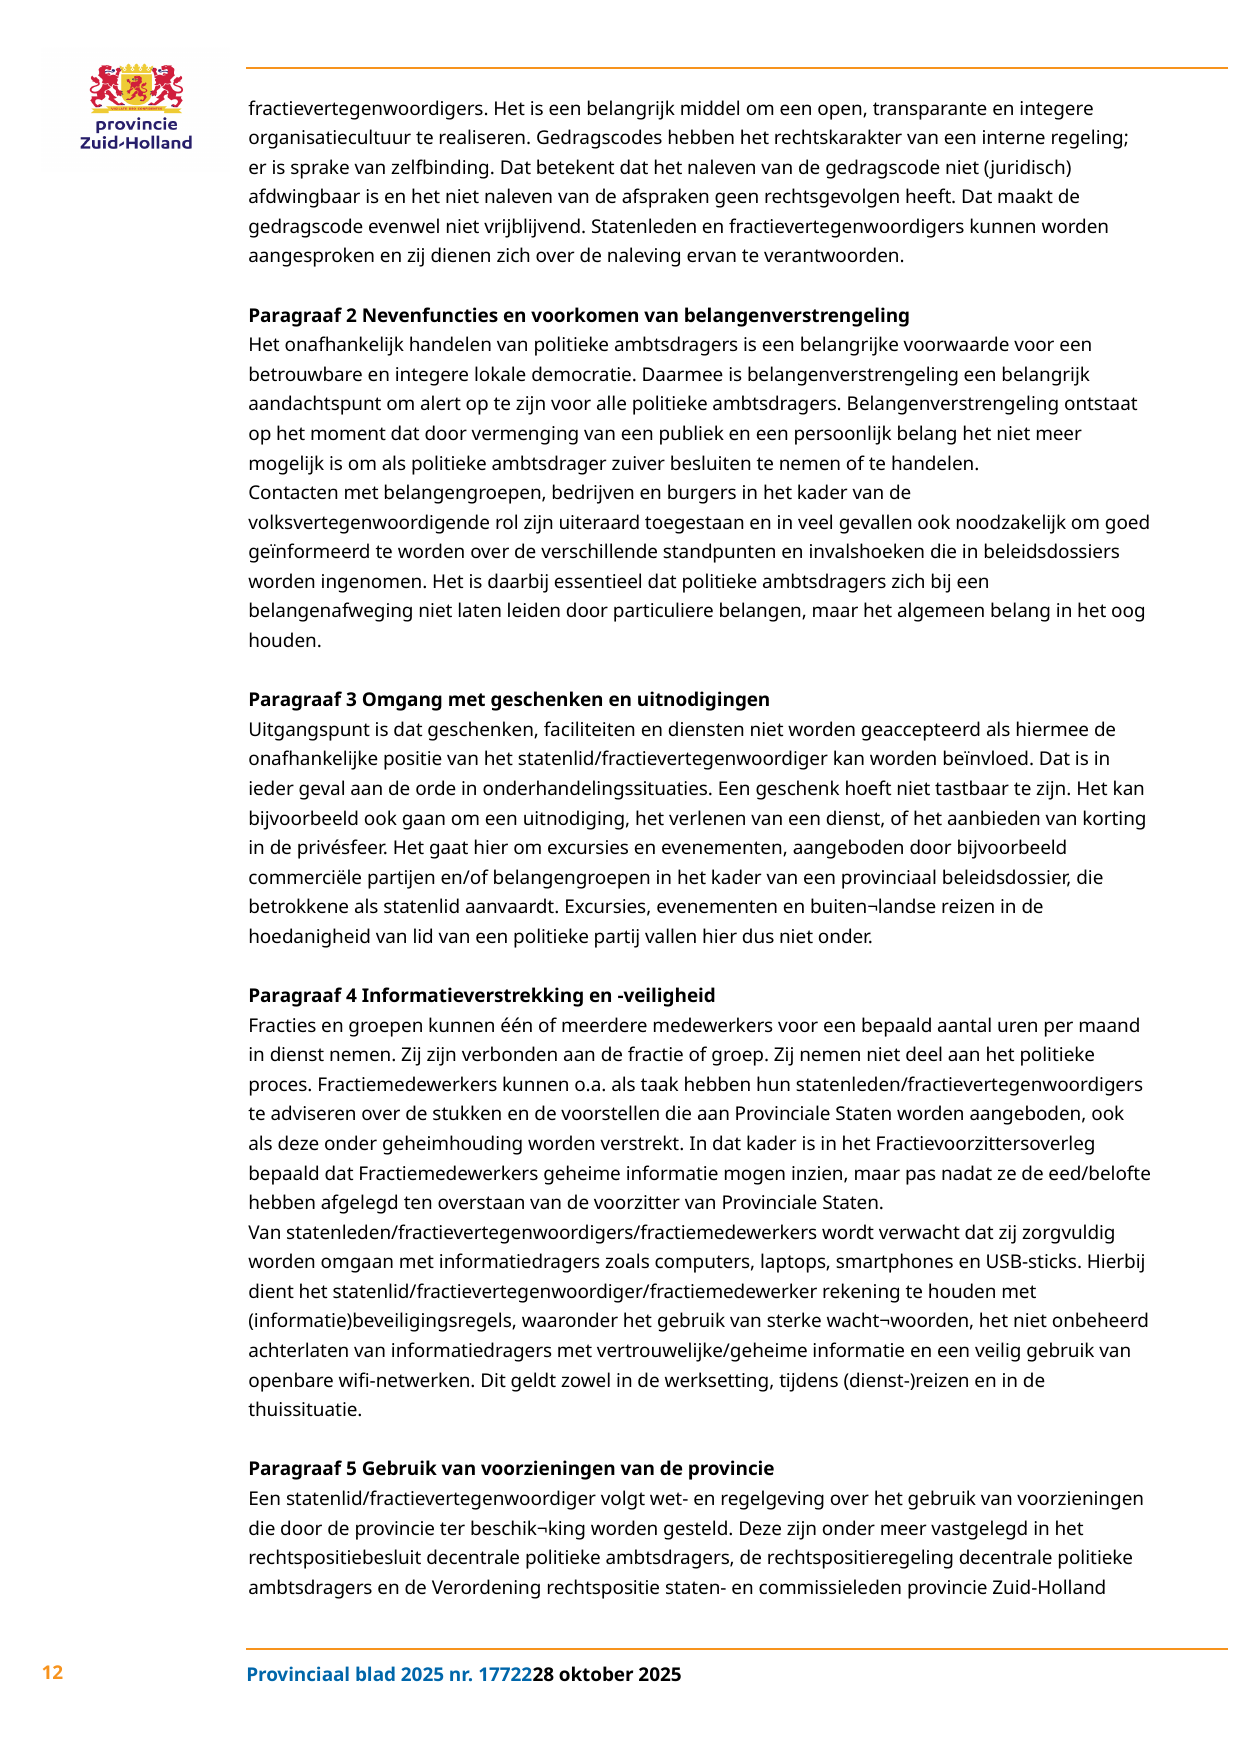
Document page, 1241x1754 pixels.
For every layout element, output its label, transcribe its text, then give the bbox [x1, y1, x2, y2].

text Paragraaf 2 Nevenfuncties en voorkomen van belangenverstrengeling [248, 302, 1152, 328]
text Paragraaf 4 Informatieverstrekking en -veiligheid [248, 982, 1152, 1008]
text fractievertegenwoordigers. Het is een belangrijk middel om een open, transparante en integere organisatiecultuur te realiseren. Gedragscodes hebben het rechtskarakter van een interne regeling; er is sprake van zelfbinding. Dat betekent dat het naleven van de gedragscode niet (juridisch) afdwingbaar is en het niet naleven van de afspraken geen rechtsgevolgen heeft. Dat maakt de gedragscode evenwel niet vrijblijvend. Statenleden en fractievertegenwoordigers kunnen worden aangesproken en zij dienen zich over de naleving ervan te verantwoorden. [248, 95, 1152, 268]
text betrouwbare en integere lokale democratie. Daarmee is belangenverstrengeling een belangrijk [248, 361, 1152, 387]
text Contacten met belangengroepen, bedrijven en burgers in het kader van de volksvertegenwoordigende rol zijn uiteraard toegestaan en in veel gevallen ook noodzakelijk om goed geïnformeerd te worden over de verschillende standpunten en invalshoeken die in beleidsdossiers worden ingenomen. Het is daarbij essentieel dat politieke ambtsdragers zich bij een belangenafweging niet laten leiden door particuliere belangen, maar het algemeen belang in het oog houden. [248, 479, 1152, 653]
text Een statenlid/fractievertegenwoordiger volgt wet- en regelgeving over het gebruik van voorzieningen die door de provincie ter beschik¬king worden gesteld. Deze zijn onder meer vastgelegd in het rechtspositiebesluit decentrale politieke ambtsdragers, de rechtspositieregeling decentrale politieke ambtsdragers en de Verordening rechtspositie staten- en commissieleden provincie Zuid-Holland [248, 1485, 1152, 1600]
text Van statenleden/fractievertegenwoordigers/fractiemedewerkers wordt verwacht dat zij zorgvuldig worden omgaan met informatiedragers zoals computers, laptops, smartphones en USB-sticks. Hierbij dient het statenlid/fractievertegenwoordiger/fractiemedewerker rekening te houden met (informatie)beveiligingsregels, waaronder het gebruik van sterke wacht¬woorden, het niet onbeheerd achterlaten van informatiedragers met vertrouwelijke/geheime informatie en een veilig gebruik van openbare wifi-netwerken. Dit geldt zowel in de werksetting, tijdens (dienst-)reizen en in de thuissituatie. [248, 1219, 1152, 1422]
picture [41, 47, 231, 172]
text Het onafhankelijk handelen van politieke ambtsdragers is een belangrijke voorwaarde voor een [248, 331, 1152, 357]
text Paragraaf 5 Gebruik van voorzieningen van de provincie [248, 1456, 1152, 1481]
text Fracties en groepen kunnen één of meerdere medewerkers voor een bepaald aantal uren per maand in dienst nemen. Zij zijn verbonden aan de fractie of groep. Zij nemen niet deel aan het politieke proces. Fractiemedewerkers kunnen o.a. als taak hebben hun statenleden/fractievertegenwoordigers te adviseren over de stukken en de voorstellen die aan Provinciale Staten worden aangeboden, ook als deze onder geheimhouding worden verstrekt. In dat kader is in het Fractievoorzittersoverleg bepaald dat Fractiemedewerkers geheime informatie mogen inzien, maar pas nadat ze de eed/belofte hebben afgelegd ten overstaan van de voorzitter van Provinciale Staten. [248, 1012, 1152, 1215]
text Paragraaf 3 Omgang met geschenken en uitnodigingen [248, 686, 1152, 712]
text Uitgangspunt is dat geschenken, faciliteiten en diensten niet worden geaccepteerd als hiermee de onafhankelijke positie van het statenlid/fractievertegenwoordiger kan worden beïnvloed. Dat is in ieder geval aan de orde in onderhandelingssituaties. Een geschenk hoeft niet tastbaar te zijn. Het kan bijvoorbeeld ook gaan om een uitnodiging, het verlenen van een dienst, of het aanbieden van korting in de privésfeer. Het gaat hier om excursies en evenementen, aangeboden door bijvoorbeeld commerciële partijen en/of belangengroepen in het kader van een provinciaal beleidsdossier, die betrokkene als statenlid aanvaardt. Excursies, evenementen en buiten¬landse reizen in de hoedanigheid van lid van een politieke partij vallen hier dus niet onder. [248, 716, 1152, 949]
text aandachtspunt om alert op te zijn voor alle politieke ambtsdragers. Belangenverstrengeling ontstaat op het moment dat door vermenging van een publiek en een persoonlijk belang het niet meer mogelijk is om als politieke ambtsdrager zuiver besluiten te nemen of te handelen. [248, 391, 1152, 476]
